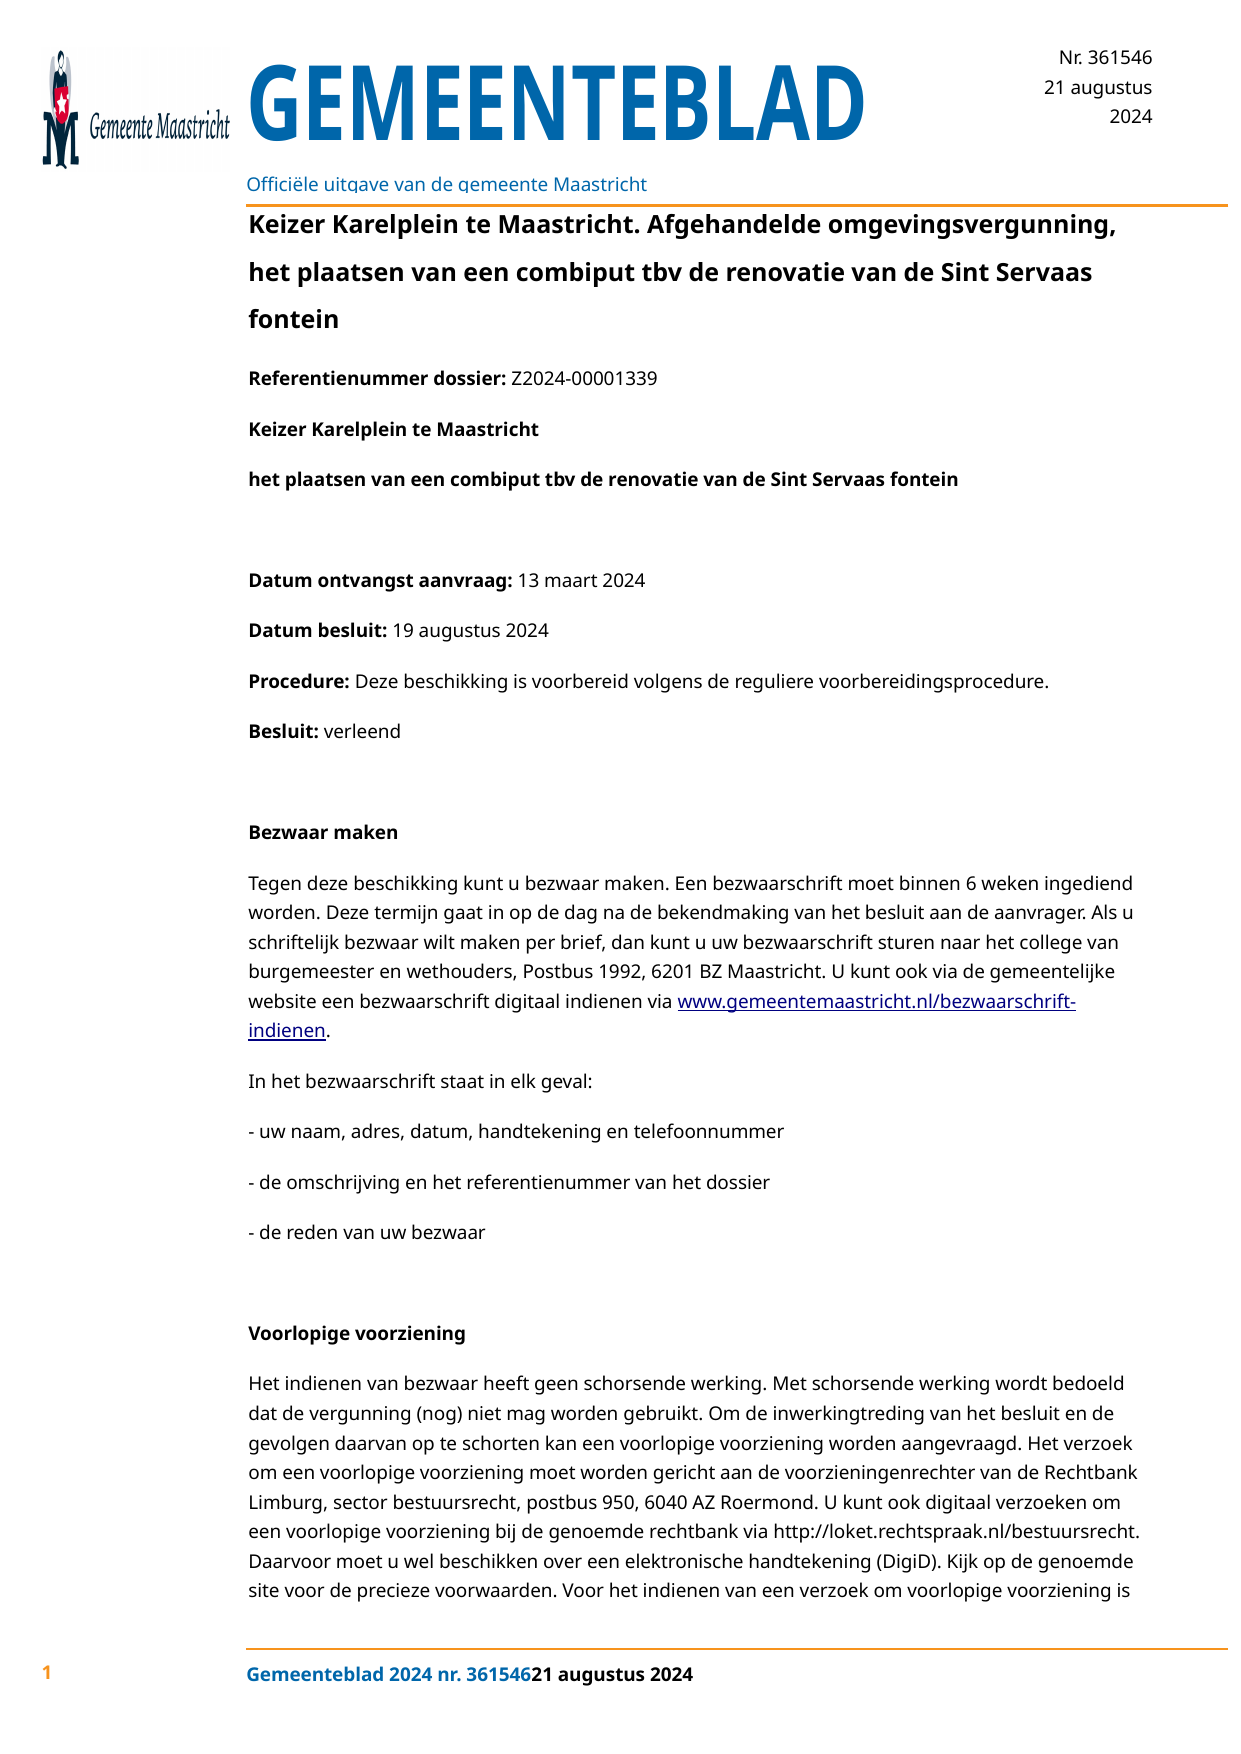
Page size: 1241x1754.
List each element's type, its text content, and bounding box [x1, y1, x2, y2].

text Keizer Karelplein te Maastricht [248, 416, 1152, 442]
text - de omschrijving en het referentienummer van het dossier [248, 1169, 1152, 1194]
text - uw naam, adres, datum, handtekening en telefoonnummer [248, 1118, 1152, 1144]
text het plaatsen van een combiput tbv de renovatie van de Sint Servaas fontein [248, 466, 1152, 492]
text Voorlopige voorziening [248, 1320, 1152, 1346]
text Tegen deze beschikking kunt u bezwaar maken. Een bezwaarschrift moet binnen 6 weken ingediend worden. Deze termijn gaat in op de dag na de bekendmaking van het besluit aan de aanvrager. Als u schriftelijk bezwaar wilt maken per brief, dan kunt u uw bezwaarschrift sturen naar het college van burgemeester en wethouders, Postbus 1992, 6201 BZ Maastricht. U kunt ook via de gemeentelijke website een bezwaarschrift digitaal indienen via www.gemeentemaastricht.nl/bezwaarschrift-indienen. [248, 870, 1152, 1043]
text Procedure: Deze beschikking is voorbereid volgens de reguliere voorbereidingsprocedure. [248, 668, 1152, 694]
text - de reden van uw bezwaar [248, 1219, 1152, 1245]
text Datum besluit: 19 augustus 2024 [248, 618, 1152, 643]
text In het bezwaarschrift staat in elk geval: [248, 1068, 1152, 1094]
text Bezwaar maken [248, 819, 1152, 845]
text Keizer Karelplein te Maastricht. Afgehandelde omgevingsvergunning, het plaatsen van een combiput tbv de renovatie van de Sint Servaas fontein [248, 207, 1152, 336]
text Referentienummer dossier: Z2024-00001339 [248, 366, 1152, 391]
picture [41, 47, 231, 172]
text Datum ontvangst aanvraag: 13 maart 2024 [248, 567, 1152, 593]
text Besluit: verleend [248, 718, 1152, 744]
text Het indienen van bezwaar heeft geen schorsende werking. Met schorsende werking wordt bedoeld dat de vergunning (nog) niet mag worden gebruikt. Om de inwerkingtreding van het besluit en de gevolgen daarvan op te schorten kan een voorlopige voorziening worden aangevraagd. Het verzoek om een voorlopige voorziening moet worden gericht aan de voorzieningenrechter van de Rechtbank Limburg, sector bestuursrecht, postbus 950, 6040 AZ Roermond. U kunt ook digitaal verzoeken om een voorlopige voorziening bij de genoemde rechtbank via http://loket.rechtspraak.nl/bestuursrecht. Daarvoor moet u wel beschikken over een elektronische handtekening (DigiD). Kijk op de genoemde site voor de precieze voorwaarden. Voor het indienen van een verzoek om voorlopige voorziening is [248, 1371, 1152, 1603]
